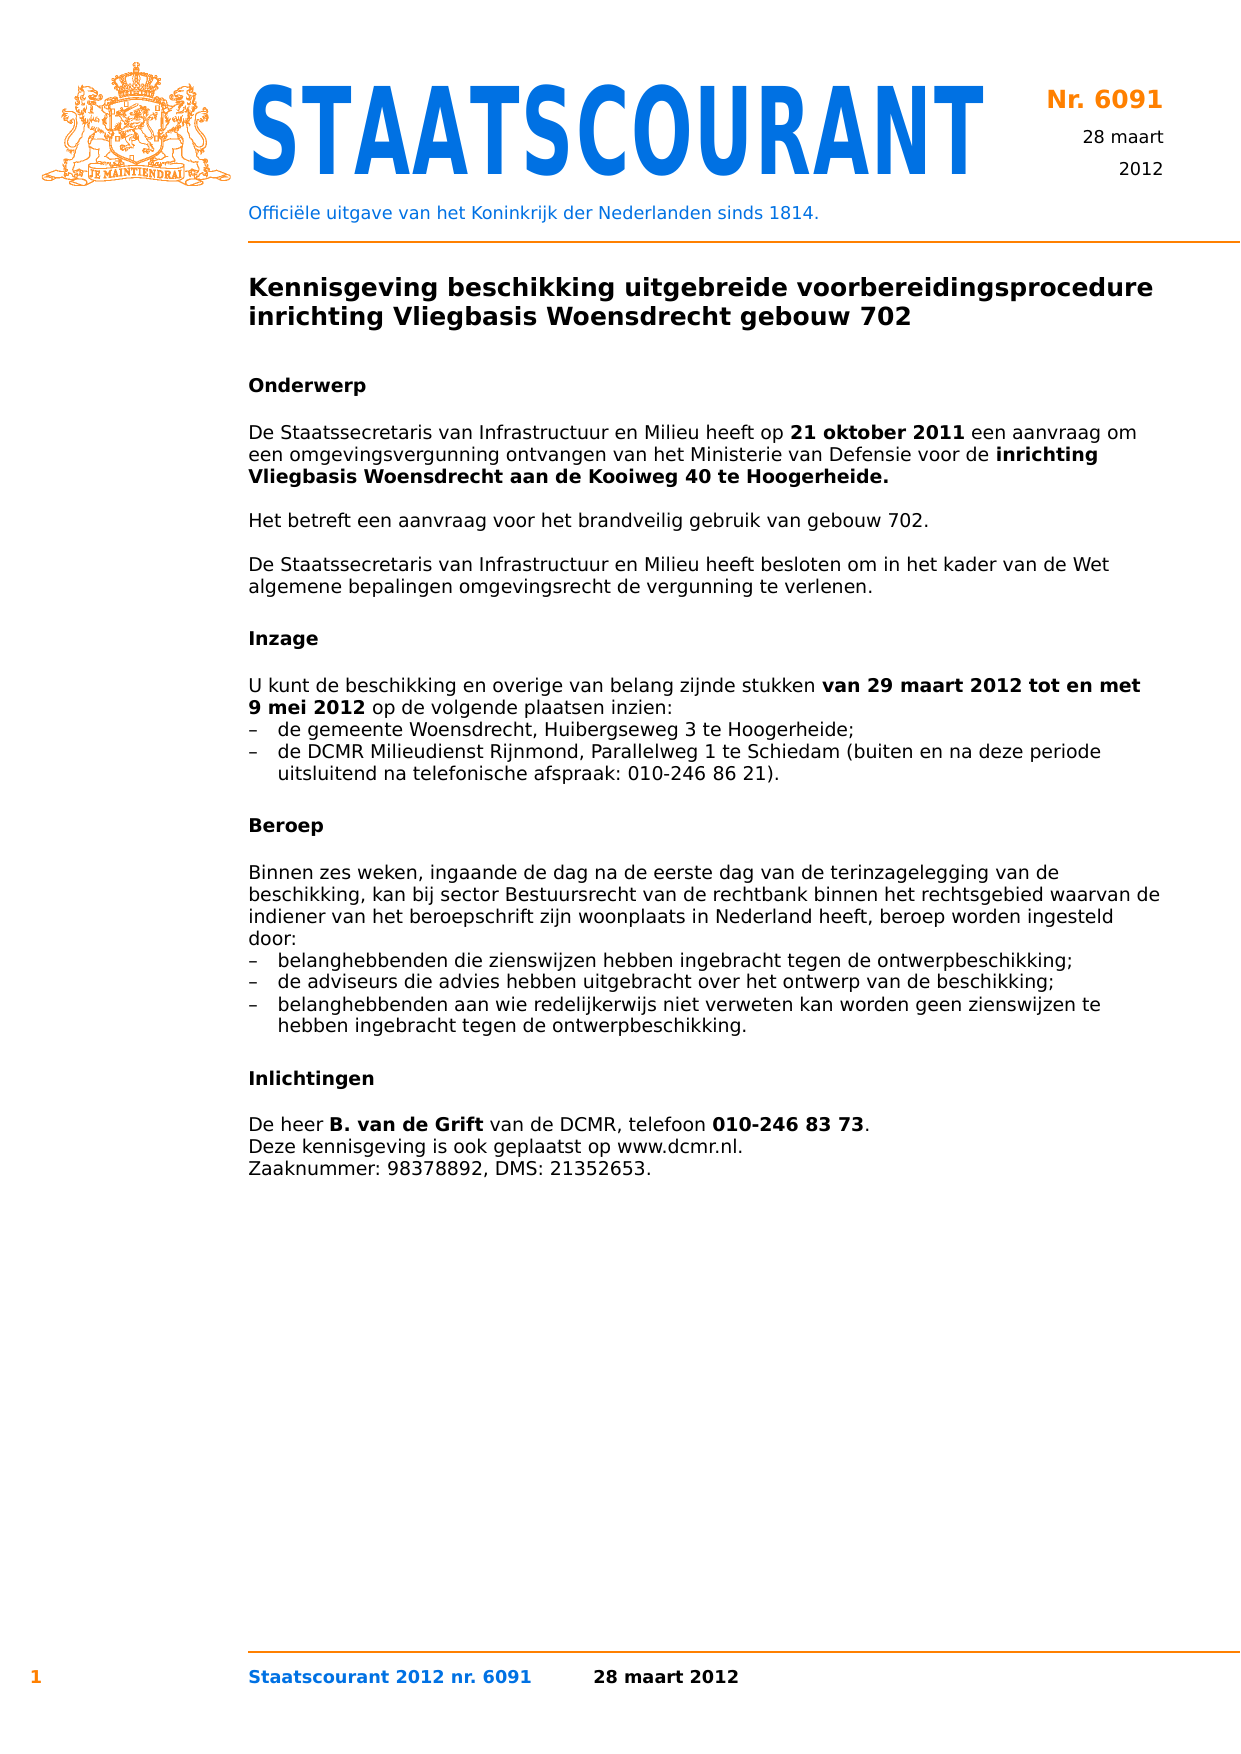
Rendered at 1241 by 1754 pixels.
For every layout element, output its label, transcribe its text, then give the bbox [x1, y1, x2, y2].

text De Staatssecretaris van Infrastructuur en Milieu heeft op 21 oktober 2011 een aanvraag om een omgevingsvergunning ontvangen van het Ministerie van Defensie voor de inrichting Vliegbasis Woensdrecht aan de Kooiweg 40 te Hoogerheide. [248, 422, 1163, 488]
text – belanghebbenden aan wie redelijkerwijs niet verweten kan worden geen zienswijzen te hebben ingebracht tegen de ontwerpbeschikking. [248, 993, 1163, 1037]
table_cell Officiële uitgave van het Koninkrijk der Nederlanden sinds 1814. [248, 203, 1240, 241]
text Zaaknummer: 98378892, DMS: 21352653. [248, 1158, 1163, 1180]
table_header STAATSCOURANT [248, 62, 998, 203]
text – de gemeente Woensdrecht, Huibergseweg 3 te Hoogerheide; [248, 719, 1163, 741]
table_cell 28 maart [998, 121, 1240, 153]
subtitle Inlichtingen [248, 1067, 1163, 1089]
text De heer B. van de Grift van de DCMR, telefoon 010-246 83 73. [248, 1114, 1163, 1136]
table_header [25, 62, 248, 241]
subtitle Kennisgeving beschikking uitgebreide voorbereidingsprocedure inrichting Vliegbasis Woensdrecht gebouw 702 [248, 273, 1163, 331]
table_header Nr. 6091 [998, 62, 1240, 121]
text Deze kennisgeving is ook geplaatst op www.dcmr.nl. [248, 1136, 1163, 1158]
text Het betreft een aanvraag voor het brandveilig gebruik van gebouw 702. [248, 510, 1163, 532]
subtitle Beroep [248, 814, 1163, 837]
table_cell 2012 [998, 153, 1240, 203]
text Binnen zes weken, ingaande de dag na de eerste dag van de terinzagelegging van de beschikking, kan bij sector Bestuursrecht van de rechtbank binnen het rechtsgebied waarvan de indiener van het beroepschrift zijn woonplaats in Nederland heeft, beroep worden ingesteld door: [248, 862, 1163, 949]
text – de adviseurs die advies hebben uitgebracht over het ontwerp van de beschikking; [248, 971, 1163, 993]
subtitle Inzage [248, 628, 1163, 650]
text U kunt de beschikking en overige van belang zijnde stukken van 29 maart 2012 tot en met 9 mei 2012 op de volgende plaatsen inzien: [248, 675, 1163, 719]
subtitle Onderwerp [248, 375, 1163, 397]
text – de DCMR Milieudienst Rijnmond, Parallelweg 1 te Schiedam (buiten en na deze periode uitsluitend na telefonische afspraak: 010-246 86 21). [248, 741, 1163, 784]
picture [41, 62, 231, 186]
text – belanghebbenden die zienswijzen hebben ingebracht tegen de ontwerpbeschikking; [248, 949, 1163, 971]
text De Staatssecretaris van Infrastructuur en Milieu heeft besloten om in het kader van de Wet algemene bepalingen omgevingsrecht de vergunning te verlenen. [248, 554, 1163, 598]
